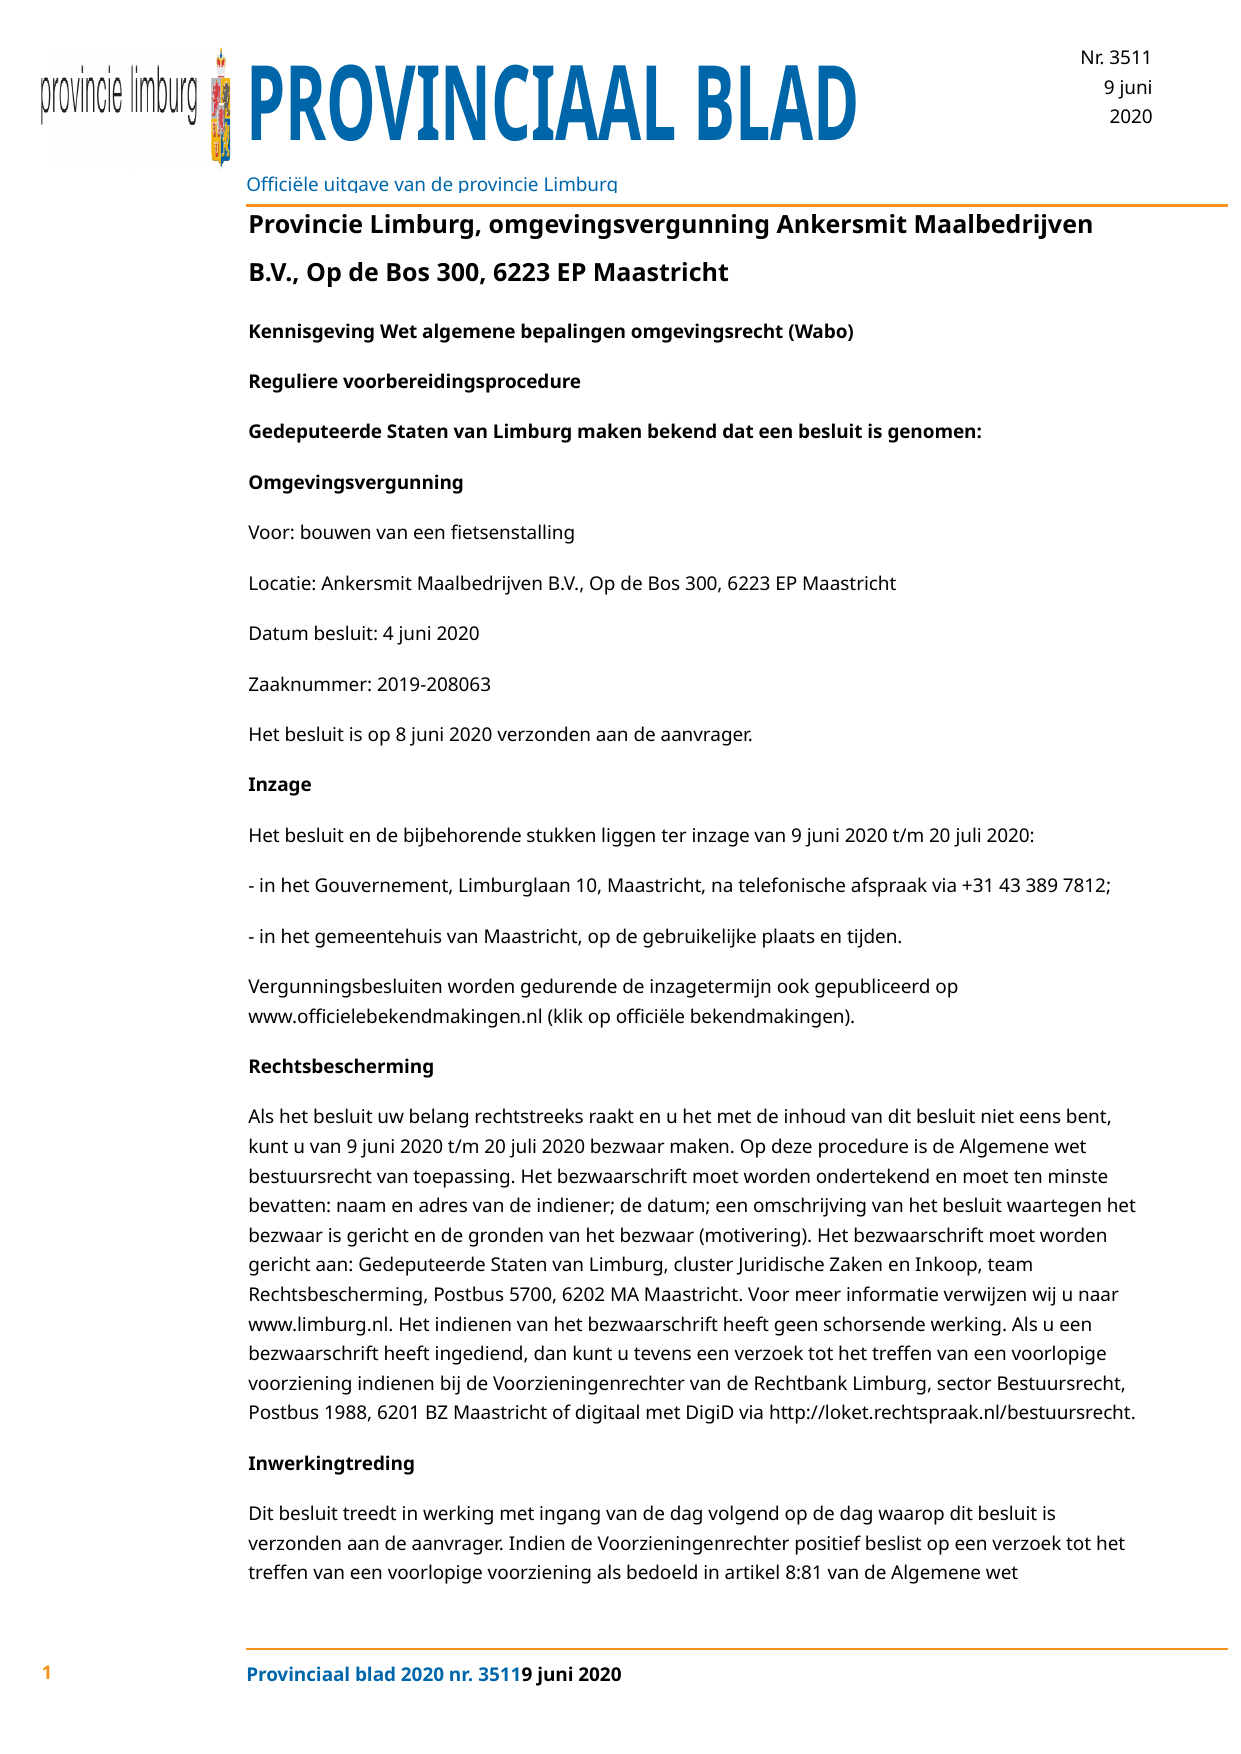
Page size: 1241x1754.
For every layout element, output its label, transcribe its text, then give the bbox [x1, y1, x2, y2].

picture [41, 47, 231, 172]
text Het besluit is op 8 juni 2020 verzonden aan de aanvrager. [248, 721, 1152, 747]
text Inwerkingtreding [248, 1450, 1152, 1476]
text - in het gemeentehuis van Maastricht, op de gebruikelijke plaats en tijden. [248, 923, 1152, 949]
text Als het besluit uw belang rechtstreeks raakt en u het met de inhoud van dit besluit niet eens bent, kunt u van 9 juni 2020 t/m 20 juli 2020 bezwaar maken. Op deze procedure is de Algemene wet bestuursrecht van toepassing. Het bezwaarschrift moet worden ondertekend en moet ten minste bevatten: naam en adres van de indiener; de datum; een omschrijving van het besluit waartegen het bezwaar is gericht en de gronden van het bezwaar (motivering). Het bezwaarschrift moet worden gericht aan: Gedeputeerde Staten van Limburg, cluster Juridische Zaken en Inkoop, team Rechtsbescherming, Postbus 5700, 6202 MA Maastricht. Voor meer informatie verwijzen wij u naar www.limburg.nl. Het indienen van het bezwaarschrift heeft geen schorsende werking. Als u een bezwaarschrift heeft ingediend, dan kunt u tevens een verzoek tot het treffen van een voorlopige voorziening indienen bij de Voorzieningenrechter van de Rechtbank Limburg, sector Bestuursrecht, Postbus 1988, 6201 BZ Maastricht of digitaal met DigiD via http://loket.rechtspraak.nl/bestuursrecht. [248, 1104, 1152, 1425]
text - in het Gouvernement, Limburglaan 10, Maastricht, na telefonische afspraak via +31 43 389 7812; [248, 872, 1152, 898]
text Reguliere voorbereidingsprocedure [248, 368, 1152, 394]
text Omgevingsvergunning [248, 469, 1152, 495]
text Gedeputeerde Staten van Limburg maken bekend dat een besluit is genomen: [248, 419, 1152, 444]
text Provincie Limburg, omgevingsvergunning Ankersmit Maalbedrijven B.V., Op de Bos 300, 6223 EP Maastricht [248, 207, 1152, 288]
text Zaaknummer: 2019-208063 [248, 671, 1152, 697]
text Voor: bouwen van een fietsenstalling [248, 519, 1152, 545]
text Datum besluit: 4 juni 2020 [248, 620, 1152, 646]
text Rechtsbescherming [248, 1053, 1152, 1079]
text Vergunningsbesluiten worden gedurende de inzagetermijn ook gepubliceerd op www.officielebekendmakingen.nl (klik op officiële bekendmakingen). [248, 973, 1152, 1029]
text Dit besluit treedt in werking met ingang van de dag volgend op de dag waarop dit besluit is verzonden aan de aanvrager. Indien de Voorzieningenrechter positief beslist op een verzoek tot het treffen van een voorlopige voorziening als bedoeld in artikel 8:81 van de Algemene wet [248, 1500, 1152, 1585]
text Kennisgeving Wet algemene bepalingen omgevingsrecht (Wabo) [248, 318, 1152, 344]
text Het besluit en de bijbehorende stukken liggen ter inzage van 9 juni 2020 t/m 20 juli 2020: [248, 822, 1152, 848]
text Inzage [248, 772, 1152, 797]
text Locatie: Ankersmit Maalbedrijven B.V., Op de Bos 300, 6223 EP Maastricht [248, 570, 1152, 596]
